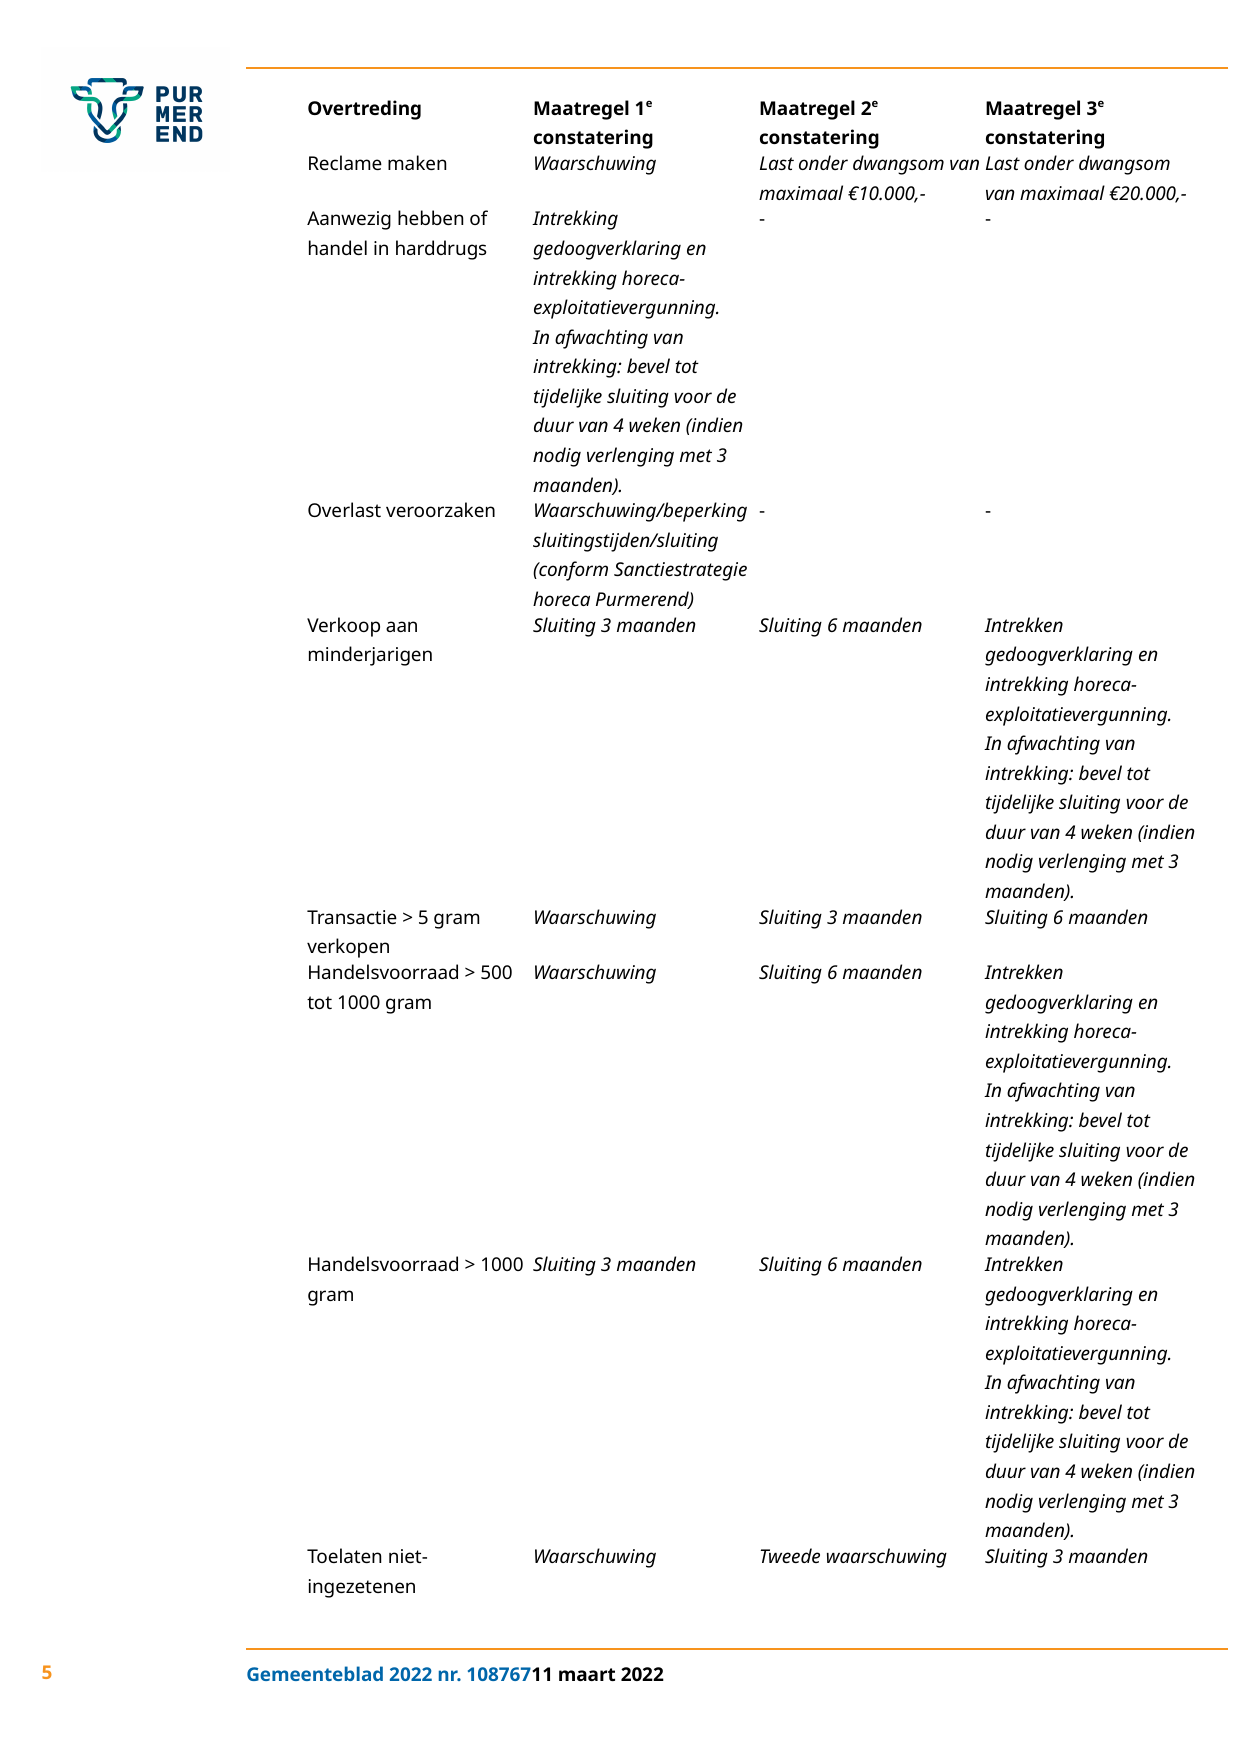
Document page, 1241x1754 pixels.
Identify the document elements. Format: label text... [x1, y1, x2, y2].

table_cell Intrekken gedoogverklaring en intrekking horeca-exploitatievergunning. In afwachting van intrekking: bevel tot tijdelijke sluiting voor de duur van 4 weken (indien nodig verlenging met 3 maanden). [985, 612, 1211, 904]
table_cell Sluiting 3 maanden [759, 904, 985, 959]
table_cell Waarschuwing [533, 904, 759, 959]
table_cell Handelsvoorraad > 500 tot 1000 gram [307, 959, 533, 1251]
table_cell Verkoop aan minderjarigen [307, 612, 533, 904]
table_cell Intrekken gedoogverklaring en intrekking horeca-exploitatievergunning. In afwachting van intrekking: bevel tot tijdelijke sluiting voor de duur van 4 weken (indien nodig verlenging met 3 maanden). [985, 959, 1211, 1251]
table_cell Waarschuwing [533, 150, 759, 206]
table_cell Waarschuwing [533, 1543, 759, 1598]
table_cell Intrekking gedoogverklaring en intrekking horeca-exploitatievergunning. In afwachting van intrekking: bevel tot tijdelijke sluiting voor de duur van 4 weken (indien nodig verlenging met 3 maanden). [533, 206, 759, 497]
table_header Maatregel 2e constatering [759, 95, 985, 150]
table_header Maatregel 1e constatering [533, 95, 759, 150]
table_cell Last onder dwangsom van maximaal €10.000,- [759, 150, 985, 206]
table_cell Sluiting 6 maanden [759, 1251, 985, 1543]
table_cell Toelaten niet-ingezetenen [307, 1543, 533, 1598]
table_header Maatregel 3e constatering [985, 95, 1211, 150]
table_cell Reclame maken [307, 150, 533, 206]
table_cell Last onder dwangsom van maximaal €20.000,- [985, 150, 1211, 206]
table_cell - [985, 206, 1211, 497]
table_cell Sluiting 6 maanden [759, 612, 985, 904]
table_cell - [759, 498, 985, 612]
table_cell Sluiting 3 maanden [533, 612, 759, 904]
table_cell Overlast veroorzaken [307, 498, 533, 612]
table_header Overtreding [307, 95, 533, 150]
table_cell Waarschuwing/beperking sluitingstijden/sluiting (conform Sanctiestrategie horeca Purmerend) [533, 498, 759, 612]
table_cell Waarschuwing [533, 959, 759, 1251]
table_cell - [985, 498, 1211, 612]
table_cell Handelsvoorraad > 1000 gram [307, 1251, 533, 1543]
table_cell - [759, 206, 985, 497]
table_cell Aanwezig hebben of handel in harddrugs [307, 206, 533, 497]
table_cell Tweede waarschuwing [759, 1543, 985, 1598]
table_cell Sluiting 3 maanden [985, 1543, 1211, 1598]
table_cell Sluiting 6 maanden [759, 959, 985, 1251]
table_cell Sluiting 6 maanden [985, 904, 1211, 959]
table_cell Intrekken gedoogverklaring en intrekking horeca-exploitatievergunning. In afwachting van intrekking: bevel tot tijdelijke sluiting voor de duur van 4 weken (indien nodig verlenging met 3 maanden). [985, 1251, 1211, 1543]
picture [41, 47, 231, 172]
table_cell Transactie > 5 gram verkopen [307, 904, 533, 959]
table_cell Sluiting 3 maanden [533, 1251, 759, 1543]
